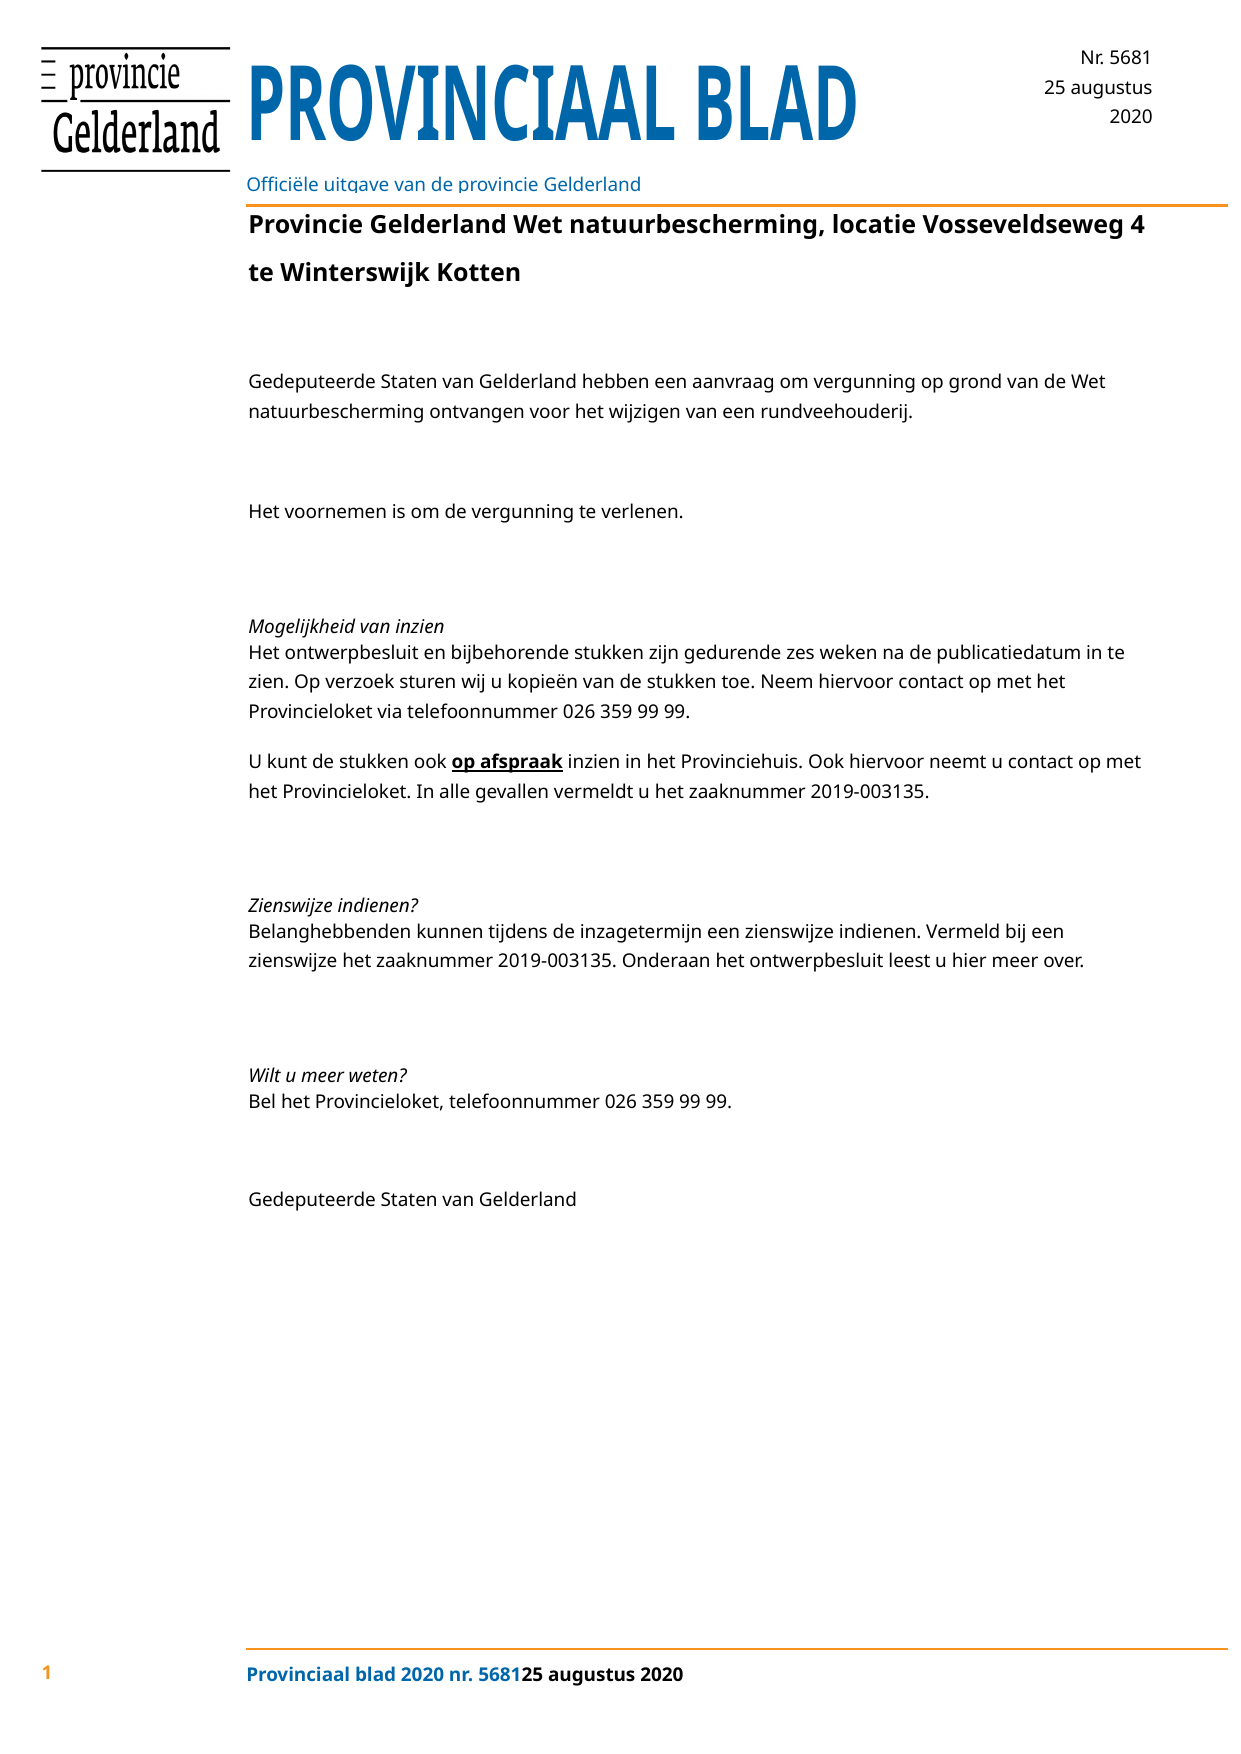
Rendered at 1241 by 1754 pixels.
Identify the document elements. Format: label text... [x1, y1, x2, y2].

picture [41, 47, 231, 172]
text Gedeputeerde Staten van Gelderland [248, 1186, 1152, 1212]
text Het ontwerpbesluit en bijbehorende stukken zijn gedurende zes weken na de publicatiedatum in te zien. Op verzoek sturen wij u kopieën van de stukken toe. Neem hiervoor contact op met het Provincieloket via telefoonnummer 026 359 99 99. [248, 639, 1152, 724]
text Zienswijze indienen? [248, 892, 1152, 918]
text Provincie Gelderland Wet natuurbescherming, locatie Vosseveldseweg 4 te Winterswijk Kotten [248, 207, 1152, 288]
text Wilt u meer weten? [248, 1062, 1152, 1088]
text U kunt de stukken ook op afspraak inzien in het Provinciehuis. Ook hiervoor neemt u contact op met het Provincieloket. In alle gevallen vermeldt u het zaaknummer 2019-003135. [248, 748, 1152, 804]
text Het voornemen is om de vergunning te verlenen. [248, 499, 1152, 524]
text Mogelijkheid van inzien [248, 613, 1152, 639]
text Gedeputeerde Staten van Gelderland hebben een aanvraag om vergunning op grond van de Wet natuurbescherming ontvangen voor het wijzigen van een rundveehouderij. [248, 368, 1152, 424]
text Bel het Provincieloket, telefoonnummer 026 359 99 99. [248, 1088, 1152, 1113]
text Belanghebbenden kunnen tijdens de inzagetermijn een zienswijze indienen. Vermeld bij een zienswijze het zaaknummer 2019-003135. Onderaan het ontwerpbesluit leest u hier meer over. [248, 918, 1152, 973]
